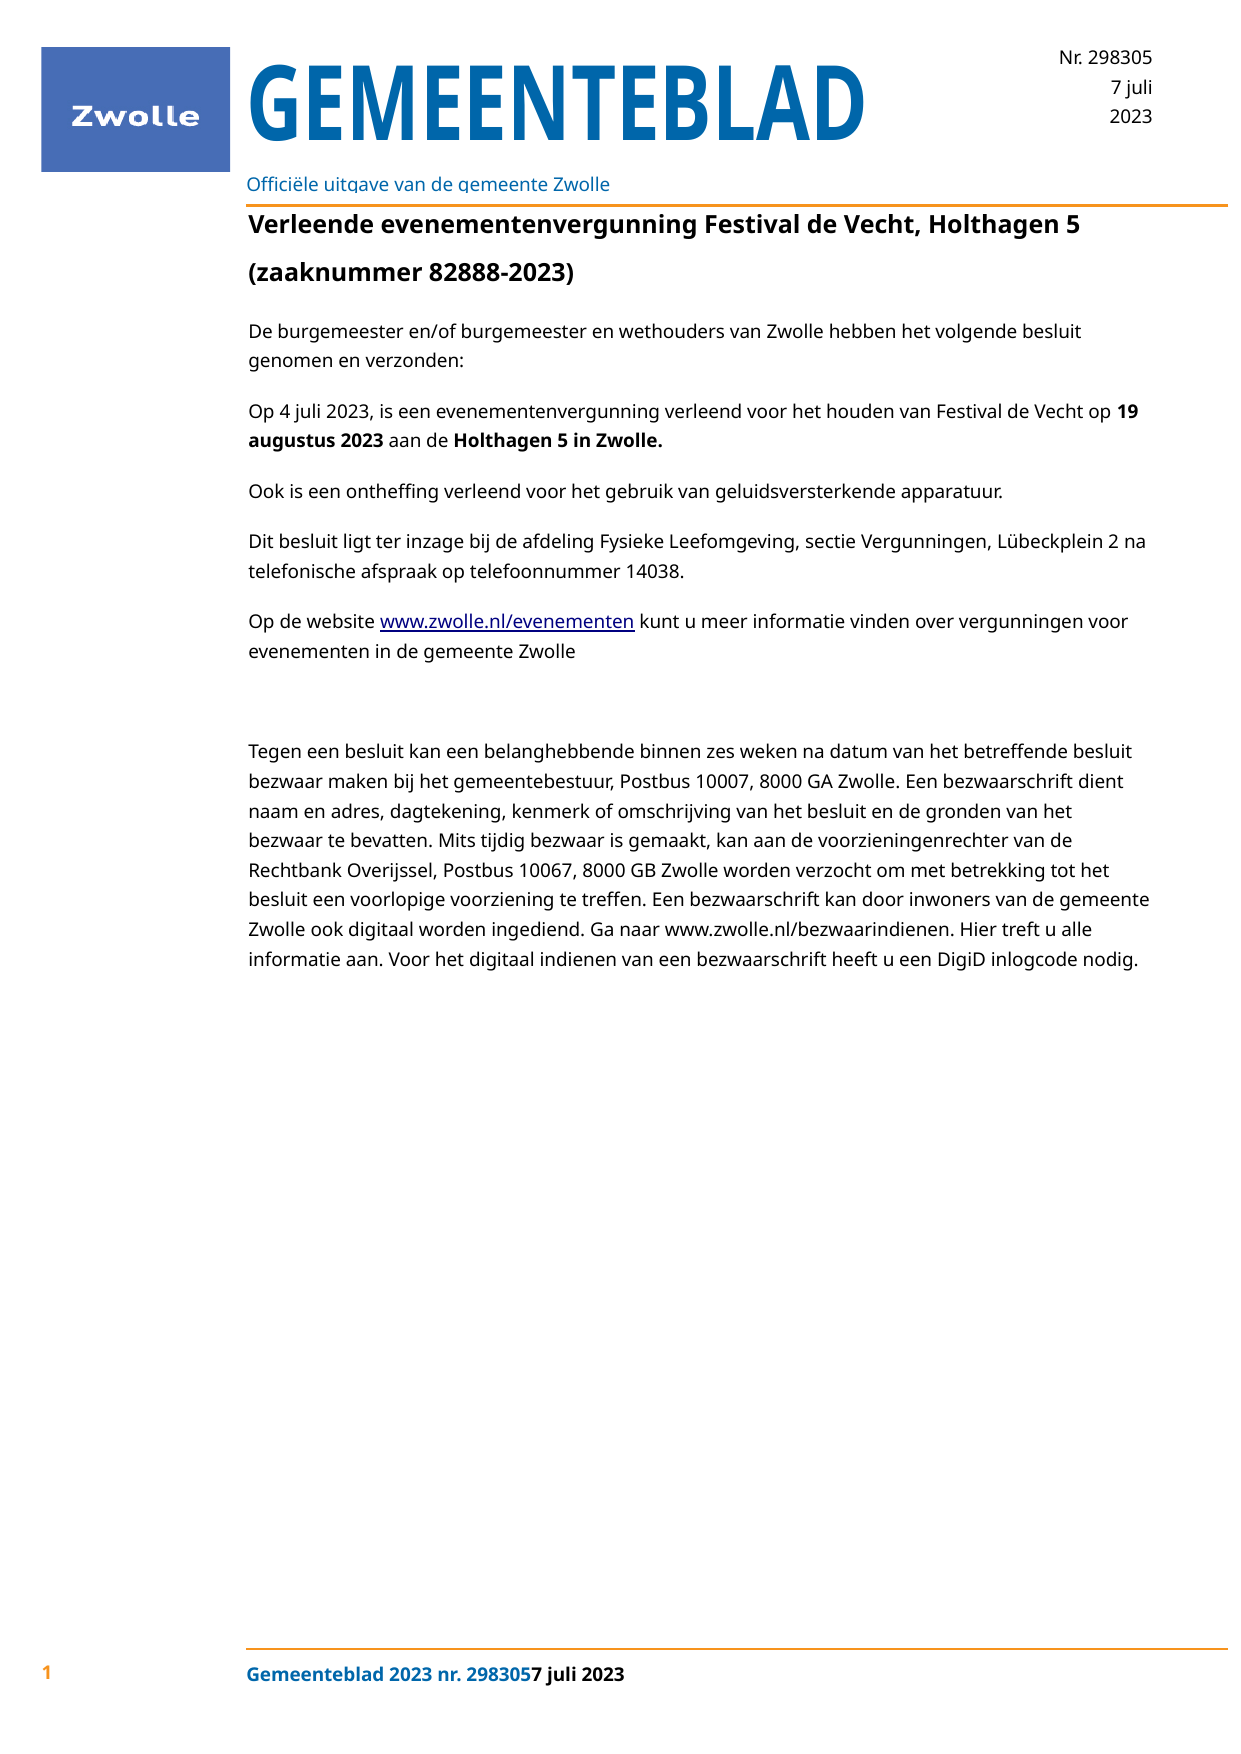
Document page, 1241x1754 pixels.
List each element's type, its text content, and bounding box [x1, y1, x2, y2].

text Op 4 juli 2023, is een evenementenvergunning verleend voor het houden van Festival de Vecht op 19 augustus 2023 aan de Holthagen 5 in Zwolle. [248, 398, 1152, 453]
text Tegen een besluit kan een belanghebbende binnen zes weken na datum van het betreffende besluit bezwaar maken bij het gemeentebestuur, Postbus 10007, 8000 GA Zwolle. Een bezwaarschrift dient naam en adres, dagtekening, kenmerk of omschrijving van het besluit en de gronden van het bezwaar te bevatten. Mits tijdig bezwaar is gemaakt, kan aan de voorzieningenrechter van de Rechtbank Overijssel, Postbus 10067, 8000 GB Zwolle worden verzocht om met betrekking tot het besluit een voorlopige voorziening te treffen. Een bezwaarschrift kan door inwoners van de gemeente Zwolle ook digitaal worden ingediend. Ga naar www.zwolle.nl/bezwaarindienen. Hier treft u alle informatie aan. Voor het digitaal indienen van een bezwaarschrift heeft u een DigiD inlogcode nodig. [248, 739, 1152, 972]
text De burgemeester en/of burgemeester en wethouders van Zwolle hebben het volgende besluit genomen en verzonden: [248, 318, 1152, 373]
picture [41, 47, 231, 172]
text Verleende evenementenvergunning Festival de Vecht, Holthagen 5 (zaaknummer 82888-2023) [248, 207, 1152, 288]
text Ook is een ontheffing verleend voor het gebruik van geluidsversterkende apparatuur. [248, 478, 1152, 504]
text Op de website www.zwolle.nl/evenementen kunt u meer informatie vinden over vergunningen voor evenementen in de gemeente Zwolle [248, 608, 1152, 664]
text Dit besluit ligt ter inzage bij de afdeling Fysieke Leefomgeving, sectie Vergunningen, Lübeckplein 2 na telefonische afspraak op telefoonnummer 14038. [248, 528, 1152, 584]
